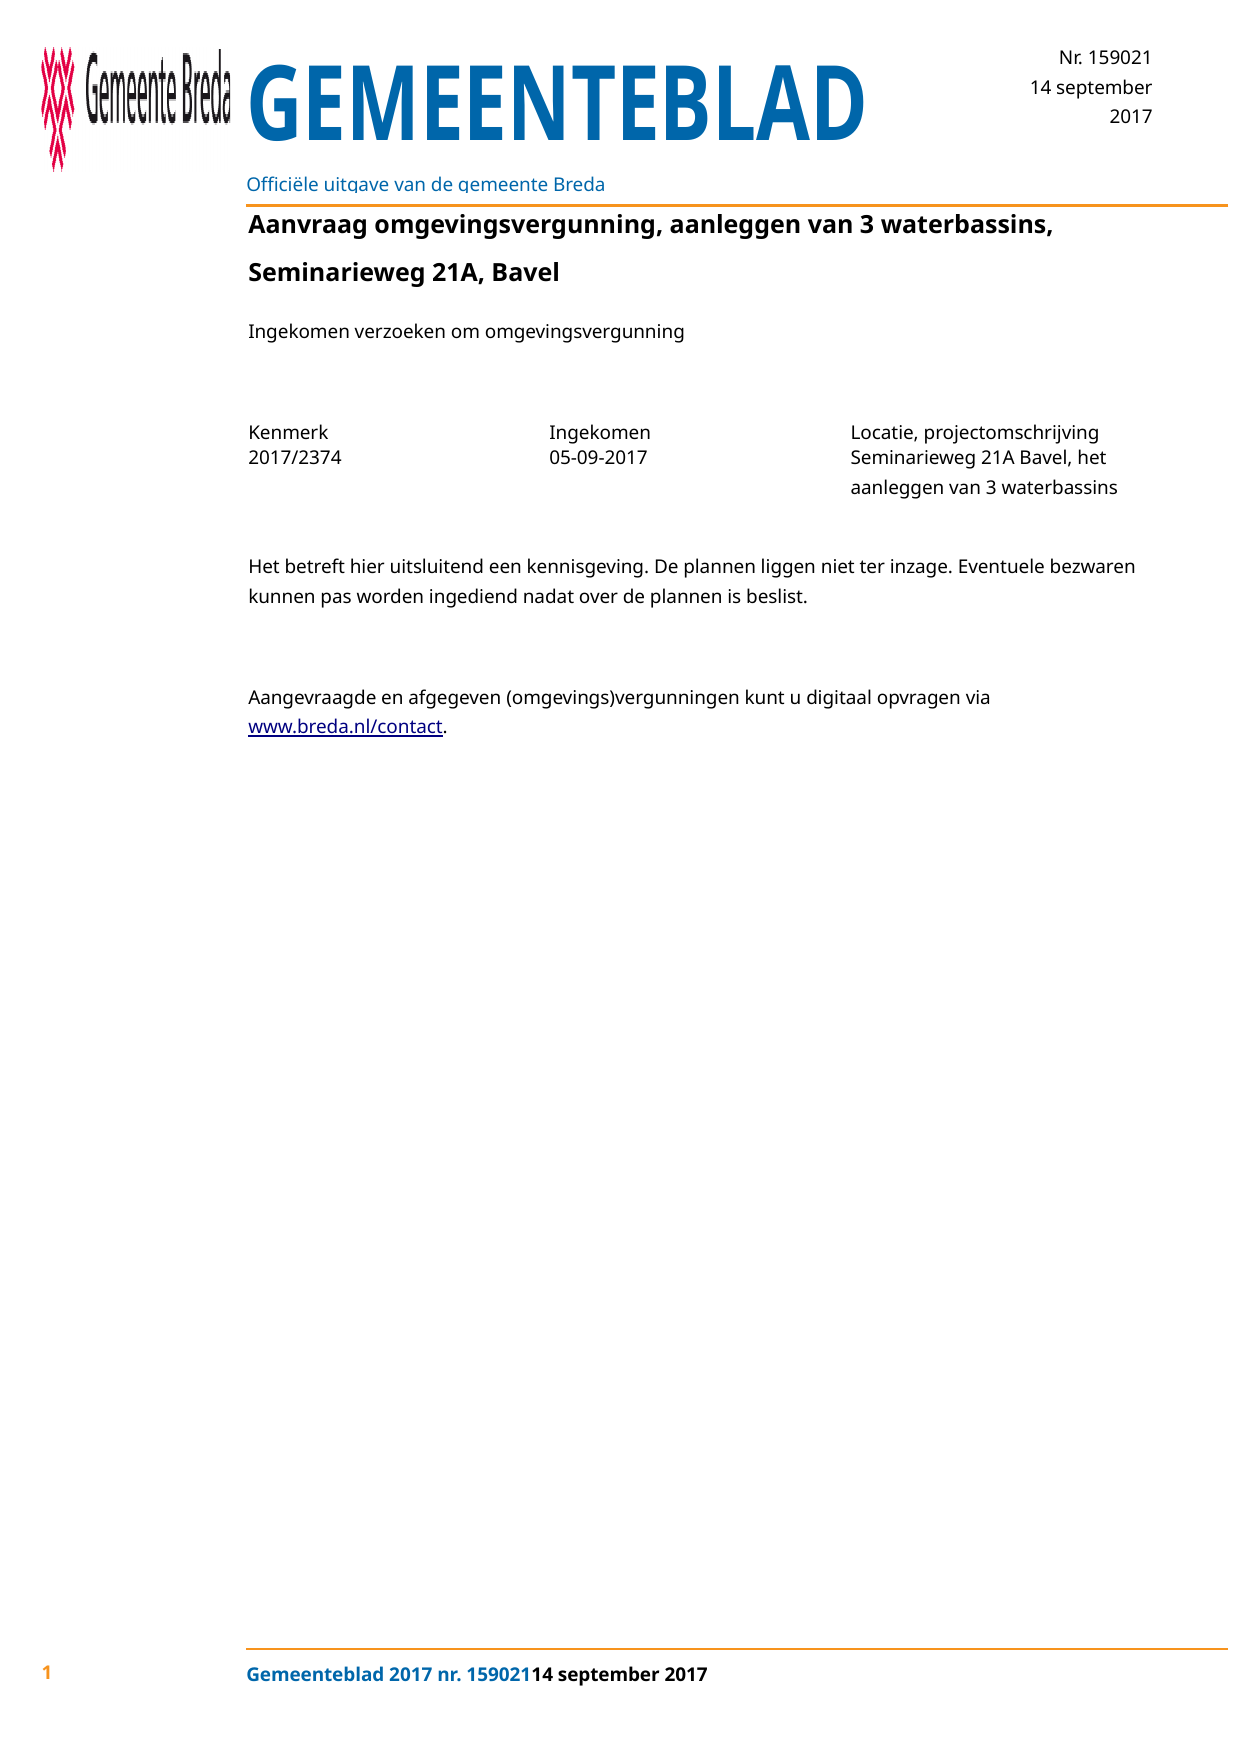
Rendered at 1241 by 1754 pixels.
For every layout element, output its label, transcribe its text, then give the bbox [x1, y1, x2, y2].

text Het betreft hier uitsluitend een kennisgeving. De plannen liggen niet ter inzage. Eventuele bezwaren kunnen pas worden ingediend nadat over de plannen is beslist. [248, 553, 1152, 609]
text Aanvraag omgevingsvergunning, aanleggen van 3 waterbassins, Seminarieweg 21A, Bavel [248, 207, 1152, 288]
table_cell Seminarieweg 21A Bavel, het aanleggen van 3 waterbassins [850, 445, 1152, 500]
table_header Kenmerk [248, 419, 549, 444]
picture [41, 47, 231, 172]
table_cell 2017/2374 [248, 445, 549, 500]
table_header Locatie, projectomschrijving [850, 419, 1152, 444]
table_cell 05-09-2017 [549, 445, 850, 500]
text Aangevraagde en afgegeven (omgevings)vergunningen kunt u digitaal opvragen via www.breda.nl/contact. [248, 684, 1152, 739]
table_header Ingekomen [549, 419, 850, 444]
text Ingekomen verzoeken om omgevingsvergunning [248, 318, 1152, 344]
